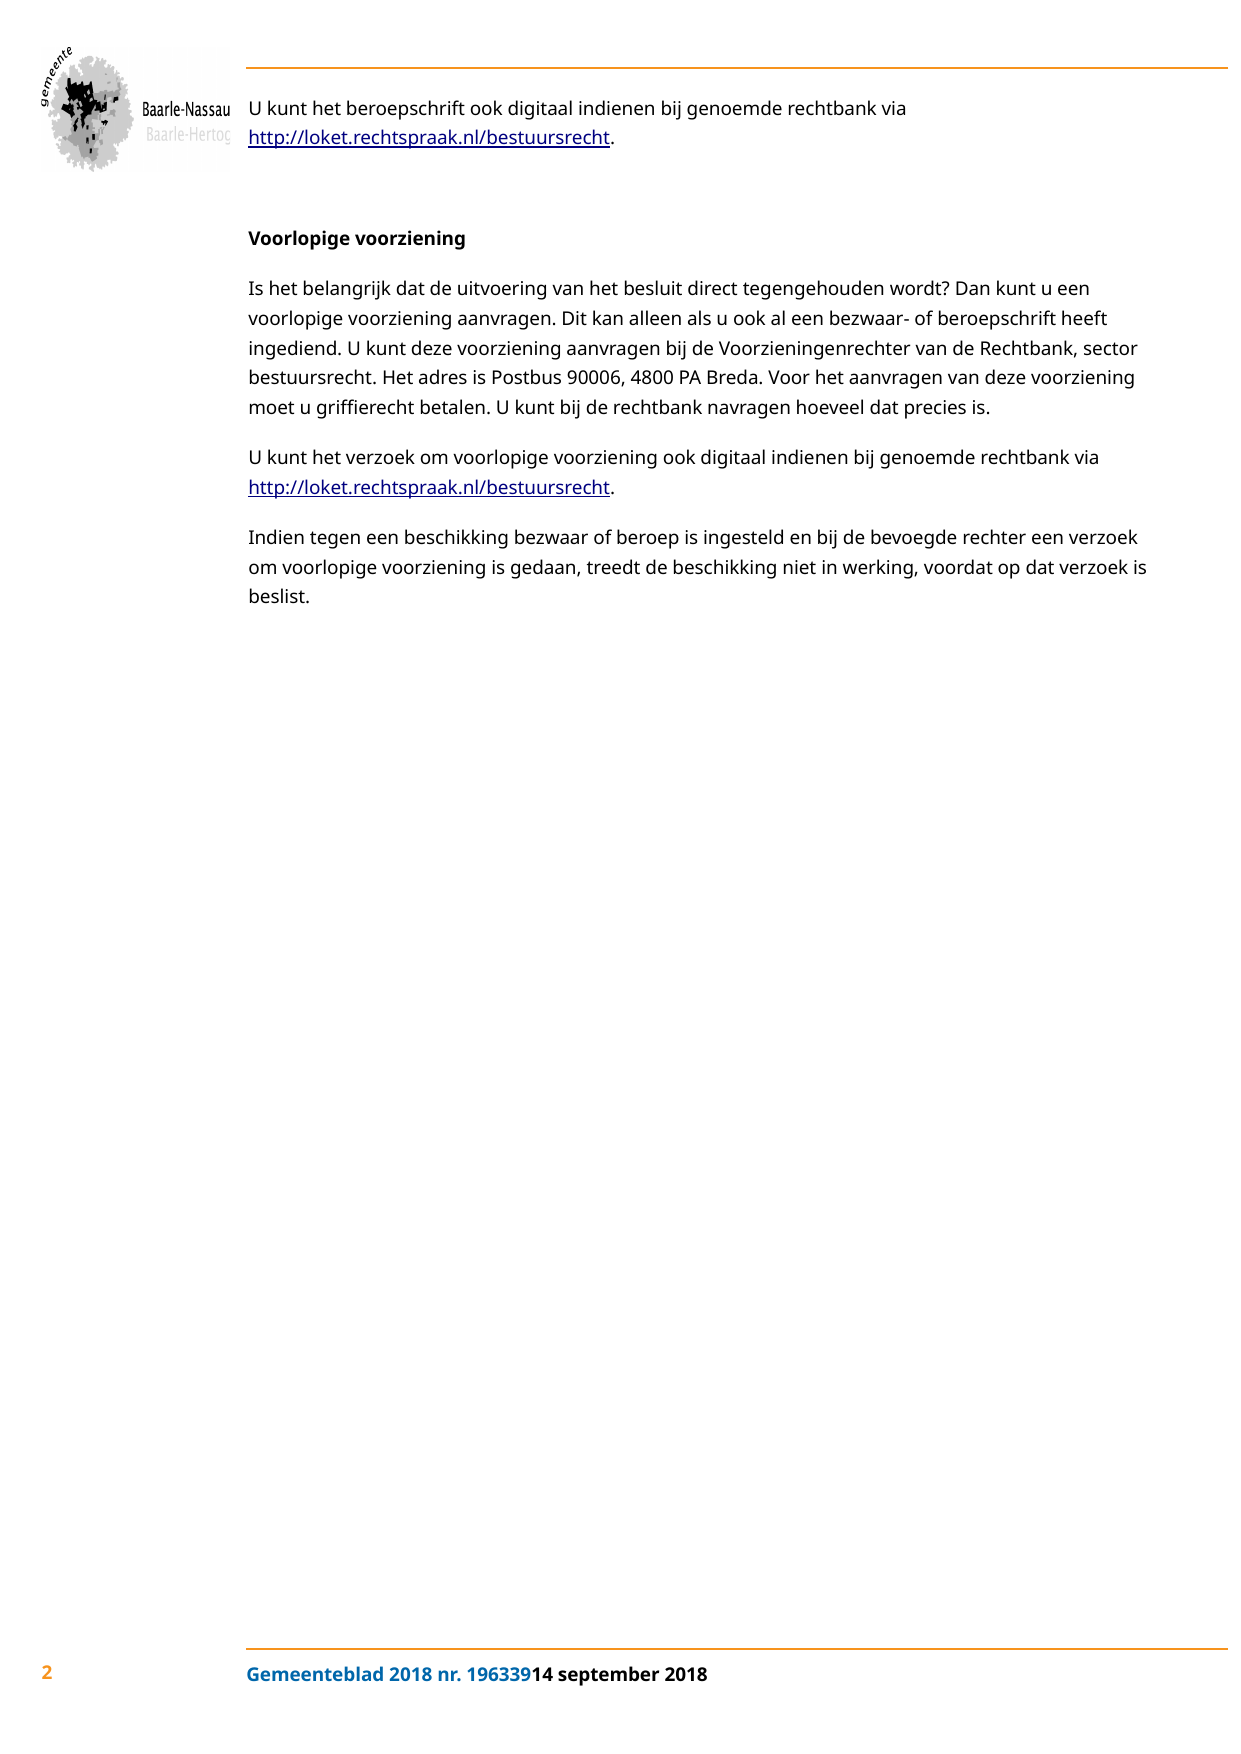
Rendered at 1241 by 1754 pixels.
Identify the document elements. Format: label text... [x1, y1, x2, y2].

text U kunt het beroepschrift ook digitaal indienen bij genoemde rechtbank via http://loket.rechtspraak.nl/bestuursrecht. [248, 95, 1152, 150]
text Voorlopige voorziening [248, 225, 1152, 251]
text Is het belangrijk dat de uitvoering van het besluit direct tegengehouden wordt? Dan kunt u een voorlopige voorziening aanvragen. Dit kan alleen als u ook al een bezwaar- of beroepschrift heeft ingediend. U kunt deze voorziening aanvragen bij de Voorzieningenrechter van de Rechtbank, sector bestuursrecht. Het adres is Postbus 90006, 4800 PA Breda. Voor het aanvragen van deze voorziening moet u griffierecht betalen. U kunt bij de rechtbank navragen hoeveel dat precies is. [248, 276, 1152, 420]
text U kunt het verzoek om voorlopige voorziening ook digitaal indienen bij genoemde rechtbank via http://loket.rechtspraak.nl/bestuursrecht. [248, 444, 1152, 500]
picture [41, 47, 231, 172]
text Indien tegen een beschikking bezwaar of beroep is ingesteld en bij de bevoegde rechter een verzoek om voorlopige voorziening is gedaan, treedt de beschikking niet in werking, voordat op dat verzoek is beslist. [248, 524, 1152, 609]
